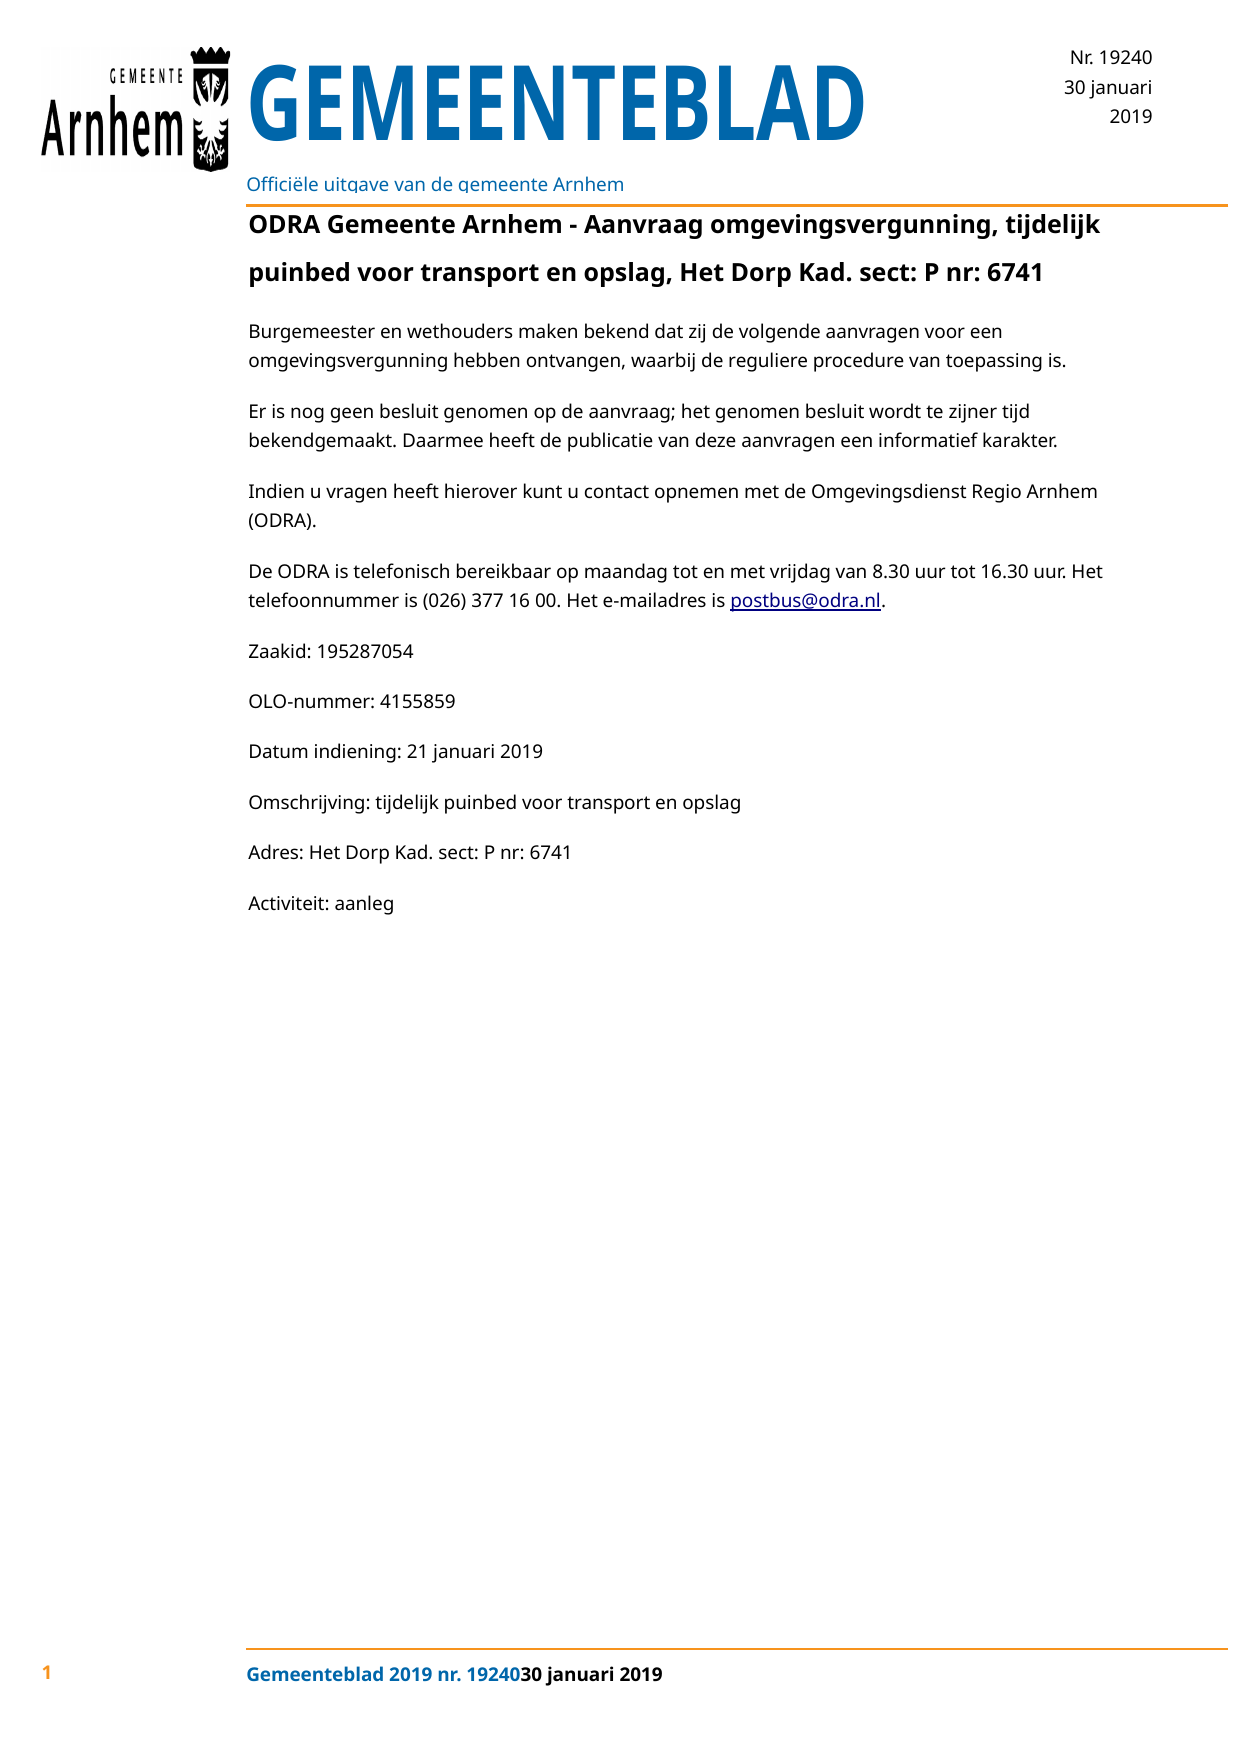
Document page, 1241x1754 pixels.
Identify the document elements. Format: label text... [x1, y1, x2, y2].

text Burgemeester en wethouders maken bekend dat zij de volgende aanvragen voor een omgevingsvergunning hebben ontvangen, waarbij de reguliere procedure van toepassing is. [248, 318, 1152, 373]
text OLO-nummer: 4155859 [248, 688, 1152, 714]
text Zaakid: 195287054 [248, 638, 1152, 664]
text De ODRA is telefonisch bereikbaar op maandag tot en met vrijdag van 8.30 uur tot 16.30 uur. Het telefoonnummer is (026) 377 16 00. Het e-mailadres is postbus@odra.nl. [248, 558, 1152, 613]
text Er is nog geen besluit genomen op de aanvraag; het genomen besluit wordt te zijner tijd bekendgemaakt. Daarmee heeft de publicatie van deze aanvragen een informatief karakter. [248, 398, 1152, 453]
text ODRA Gemeente Arnhem - Aanvraag omgevingsvergunning, tijdelijk puinbed voor transport en opslag, Het Dorp Kad. sect: P nr: 6741 [248, 207, 1152, 288]
text Indien u vragen heeft hierover kunt u contact opnemen met de Omgevingsdienst Regio Arnhem (ODRA). [248, 478, 1152, 533]
text Activiteit: aanleg [248, 890, 1152, 916]
text Datum indiening: 21 januari 2019 [248, 739, 1152, 764]
text Omschrijving: tijdelijk puinbed voor transport en opslag [248, 789, 1152, 815]
picture [41, 47, 231, 172]
text Adres: Het Dorp Kad. sect: P nr: 6741 [248, 839, 1152, 865]
